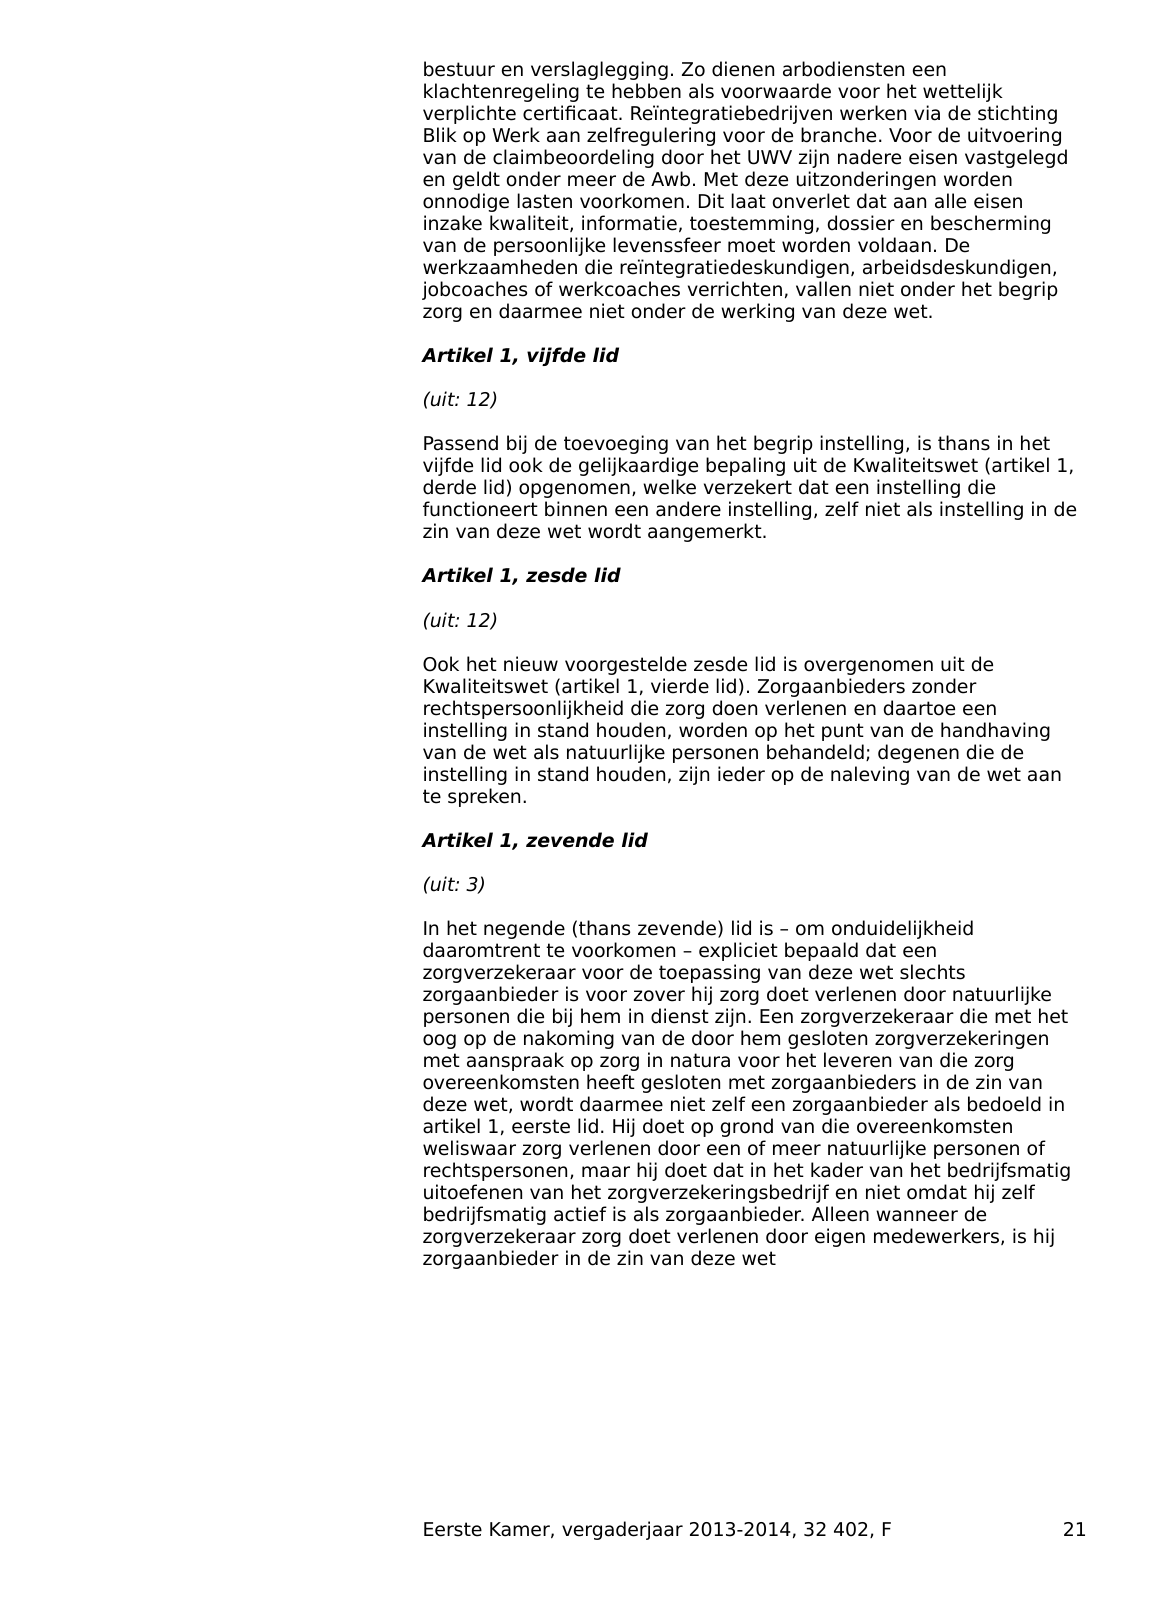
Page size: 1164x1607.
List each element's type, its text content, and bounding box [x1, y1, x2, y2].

subtitle Artikel 1, zevende lid [422, 830, 1087, 852]
text Passend bij de toevoeging van het begrip instelling, is thans in het vijfde lid ook de gelijkaardige bepaling uit de Kwaliteitswet (artikel 1, derde lid) opgenomen, welke verzekert dat een instelling die functioneert binnen een andere instelling, zelf niet als instelling in de zin van deze wet wordt aangemerkt. [422, 433, 1087, 543]
subtitle (uit: 12) [422, 389, 1087, 411]
text bestuur en verslaglegging. Zo dienen arbodiensten een klachtenregeling te hebben als voorwaarde voor het wettelijk verplichte certificaat. Reïntegratiebedrijven werken via de stichting Blik op Werk aan zelfregulering voor de branche. Voor de uitvoering van de claimbeoordeling door het UWV zijn nadere eisen vastgelegd en geldt onder meer de Awb. Met deze uitzonderingen worden onnodige lasten voorkomen. Dit laat onverlet dat aan alle eisen inzake kwaliteit, informatie, toestemming, dossier en bescherming van de persoonlijke levenssfeer moet worden voldaan. De werkzaamheden die reïntegratiedeskundigen, arbeidsdeskundigen, jobcoaches of werkcoaches verrichten, vallen niet onder het begrip zorg en daarmee niet onder de werking van deze wet. [422, 59, 1087, 323]
text Ook het nieuw voorgestelde zesde lid is overgenomen uit de Kwaliteitswet (artikel 1, vierde lid). Zorgaanbieders zonder rechtspersoonlijkheid die zorg doen verlenen en daartoe een instelling in stand houden, worden op het punt van de handhaving van de wet als natuurlijke personen behandeld; degenen die de instelling in stand houden, zijn ieder op de naleving van de wet aan te spreken. [422, 654, 1087, 808]
subtitle Artikel 1, zesde lid [422, 565, 1087, 587]
subtitle Artikel 1, vijfde lid [422, 345, 1087, 367]
subtitle (uit: 12) [422, 609, 1087, 632]
subtitle (uit: 3) [422, 874, 1087, 896]
text In het negende (thans zevende) lid is – om onduidelijkheid daaromtrent te voorkomen – expliciet bepaald dat een zorgverzekeraar voor de toepassing van deze wet slechts zorgaanbieder is voor zover hij zorg doet verlenen door natuurlijke personen die bij hem in dienst zijn. Een zorgverzekeraar die met het oog op de nakoming van de door hem gesloten zorgverzekeringen met aanspraak op zorg in natura voor het leveren van die zorg overeenkomsten heeft gesloten met zorgaanbieders in de zin van deze wet, wordt daarmee niet zelf een zorgaanbieder als bedoeld in artikel 1, eerste lid. Hij doet op grond van die overeenkomsten weliswaar zorg verlenen door een of meer natuurlijke personen of rechtspersonen, maar hij doet dat in het kader van het bedrijfsmatig uitoefenen van het zorgverzekeringsbedrijf en niet omdat hij zelf bedrijfsmatig actief is als zorgaanbieder. Alleen wanneer de zorgverzekeraar zorg doet verlenen door eigen medewerkers, is hij zorgaanbieder in de zin van deze wet [422, 918, 1087, 1270]
